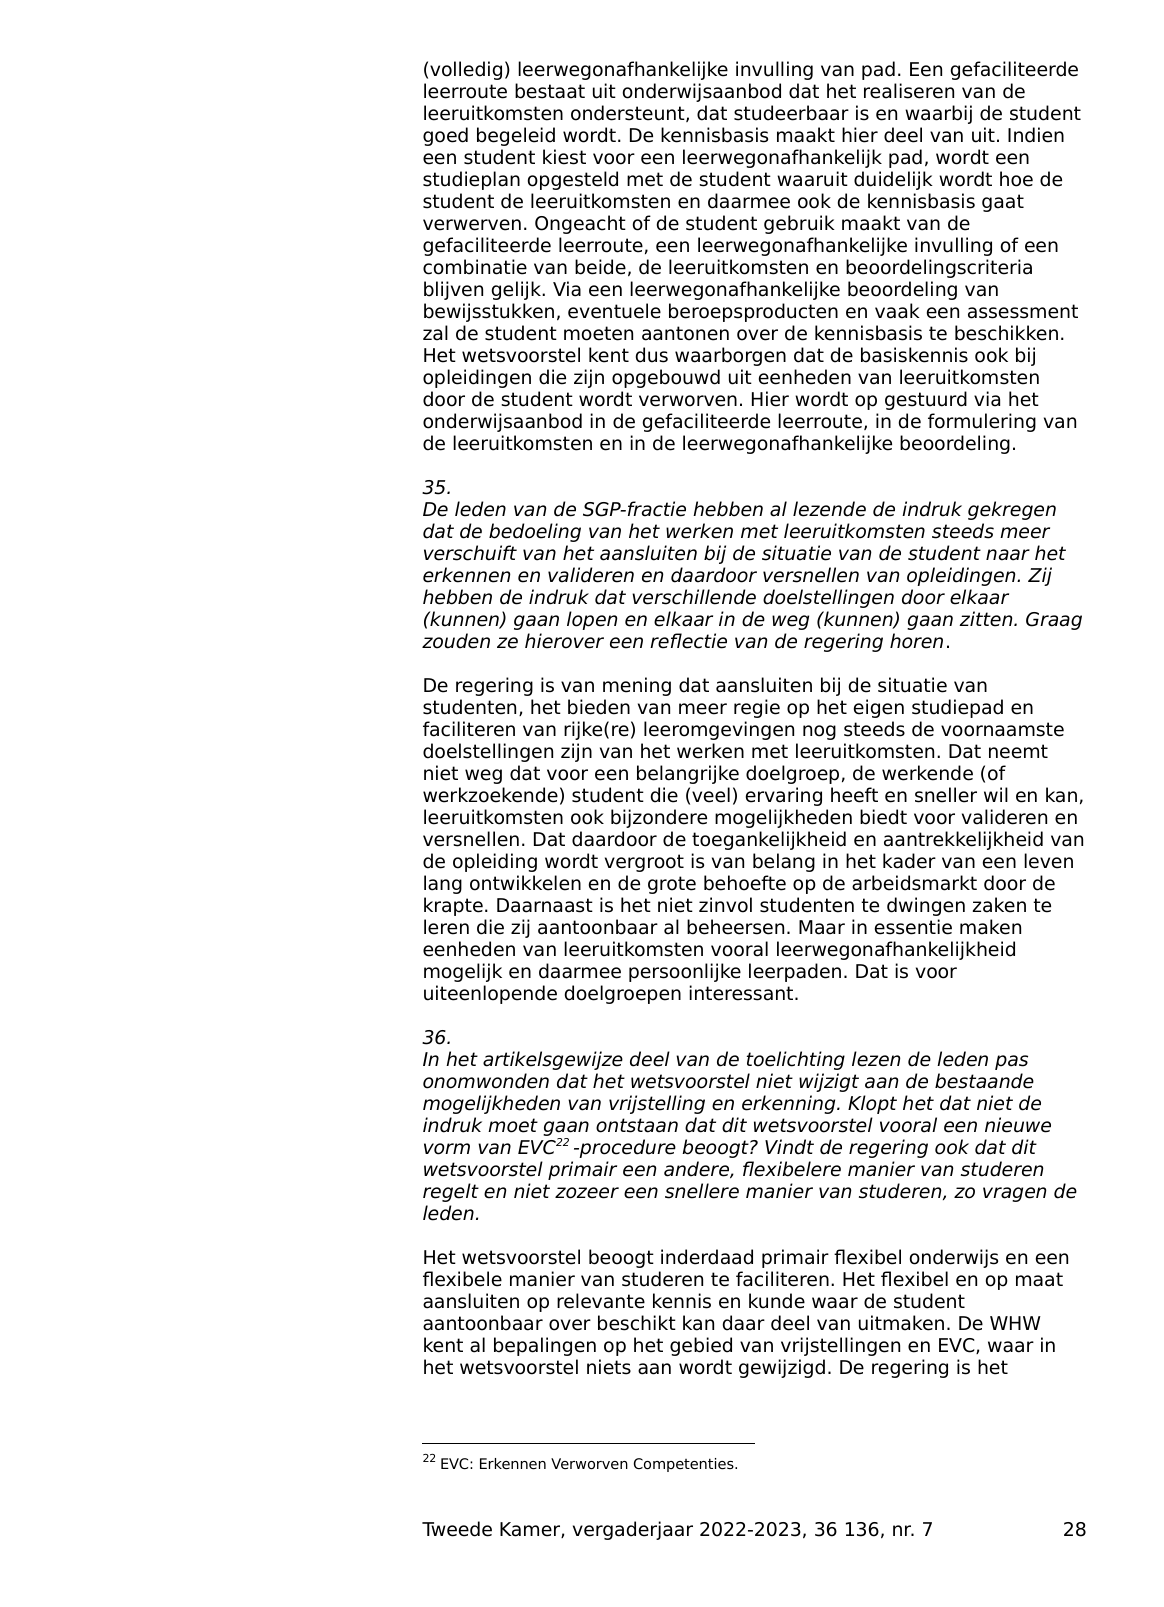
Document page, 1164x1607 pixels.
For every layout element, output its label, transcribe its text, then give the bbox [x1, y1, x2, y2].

text De regering is van mening dat aansluiten bij de situatie van studenten, het bieden van meer regie op het eigen studiepad en faciliteren van rijke(re) leeromgevingen nog steeds de voornaamste doelstellingen zijn van het werken met leeruitkomsten. Dat neemt niet weg dat voor een belangrijke doelgroep, de werkende (of werkzoekende) student die (veel) ervaring heeft en sneller wil en kan, leeruitkomsten ook bijzondere mogelijkheden biedt voor valideren en versnellen. Dat daardoor de toegankelijkheid en aantrekkelijkheid van de opleiding wordt vergroot is van belang in het kader van een leven lang ontwikkelen en de grote behoefte op de arbeidsmarkt door de krapte. Daarnaast is het niet zinvol studenten te dwingen zaken te leren die zij aantoonbaar al beheersen. Maar in essentie maken eenheden van leeruitkomsten vooral leerwegonafhankelijkheid mogelijk en daarmee persoonlijke leerpaden. Dat is voor uiteenlopende doelgroepen interessant. [422, 675, 1087, 1004]
text Het wetsvoorstel beoogt inderdaad primair flexibel onderwijs en een flexibele manier van studeren te faciliteren. Het flexibel en op maat aansluiten op relevante kennis en kunde waar de student aantoonbaar over beschikt kan daar deel van uitmaken. De WHW kent al bepalingen op het gebied van vrijstellingen en EVC, waar in het wetsvoorstel niets aan wordt gewijzigd. De regering is het [422, 1247, 1087, 1379]
text 35. [422, 477, 1087, 499]
text In het artikelsgewijze deel van de toelichting lezen de leden pas onomwonden dat het wetsvoorstel niet wijzigt aan de bestaande mogelijkheden van vrijstelling en erkenning. Klopt het dat niet de indruk moet gaan ontstaan dat dit wetsvoorstel vooral een nieuwe vorm van EVC-procedure beoogt? Vindt de regering ook dat dit wetsvoorstel primair een andere, flexibelere manier van studeren regelt en niet zozeer een snellere manier van studeren, zo vragen de leden. [422, 1049, 1087, 1224]
text De leden van de SGP-fractie hebben al lezende de indruk gekregen dat de bedoeling van het werken met leeruitkomsten steeds meer verschuift van het aansluiten bij de situatie van de student naar het erkennen en valideren en daardoor versnellen van opleidingen. Zij hebben de indruk dat verschillende doelstellingen door elkaar (kunnen) gaan lopen en elkaar in de weg (kunnen) gaan zitten. Graag zouden ze hierover een reflectie van de regering horen. [422, 499, 1087, 653]
text EVC: Erkennen Verworven Competenties. [422, 1452, 1087, 1474]
text (volledig) leerwegonafhankelijke invulling van pad. Een gefaciliteerde leerroute bestaat uit onderwijsaanbod dat het realiseren van de leeruitkomsten ondersteunt, dat studeerbaar is en waarbij de student goed begeleid wordt. De kennisbasis maakt hier deel van uit. Indien een student kiest voor een leerwegonafhankelijk pad, wordt een studieplan opgesteld met de student waaruit duidelijk wordt hoe de student de leeruitkomsten en daarmee ook de kennisbasis gaat verwerven. Ongeacht of de student gebruik maakt van de gefaciliteerde leerroute, een leerwegonafhankelijke invulling of een combinatie van beide, de leeruitkomsten en beoordelingscriteria blijven gelijk. Via een leerwegonafhankelijke beoordeling van bewijsstukken, eventuele beroepsproducten en vaak een assessment zal de student moeten aantonen over de kennisbasis te beschikken. Het wetsvoorstel kent dus waarborgen dat de basiskennis ook bij opleidingen die zijn opgebouwd uit eenheden van leeruitkomsten door de student wordt verworven. Hier wordt op gestuurd via het onderwijsaanbod in de gefaciliteerde leerroute, in de formulering van de leeruitkomsten en in de leerwegonafhankelijke beoordeling. [422, 59, 1087, 455]
text 36. [422, 1027, 1087, 1049]
